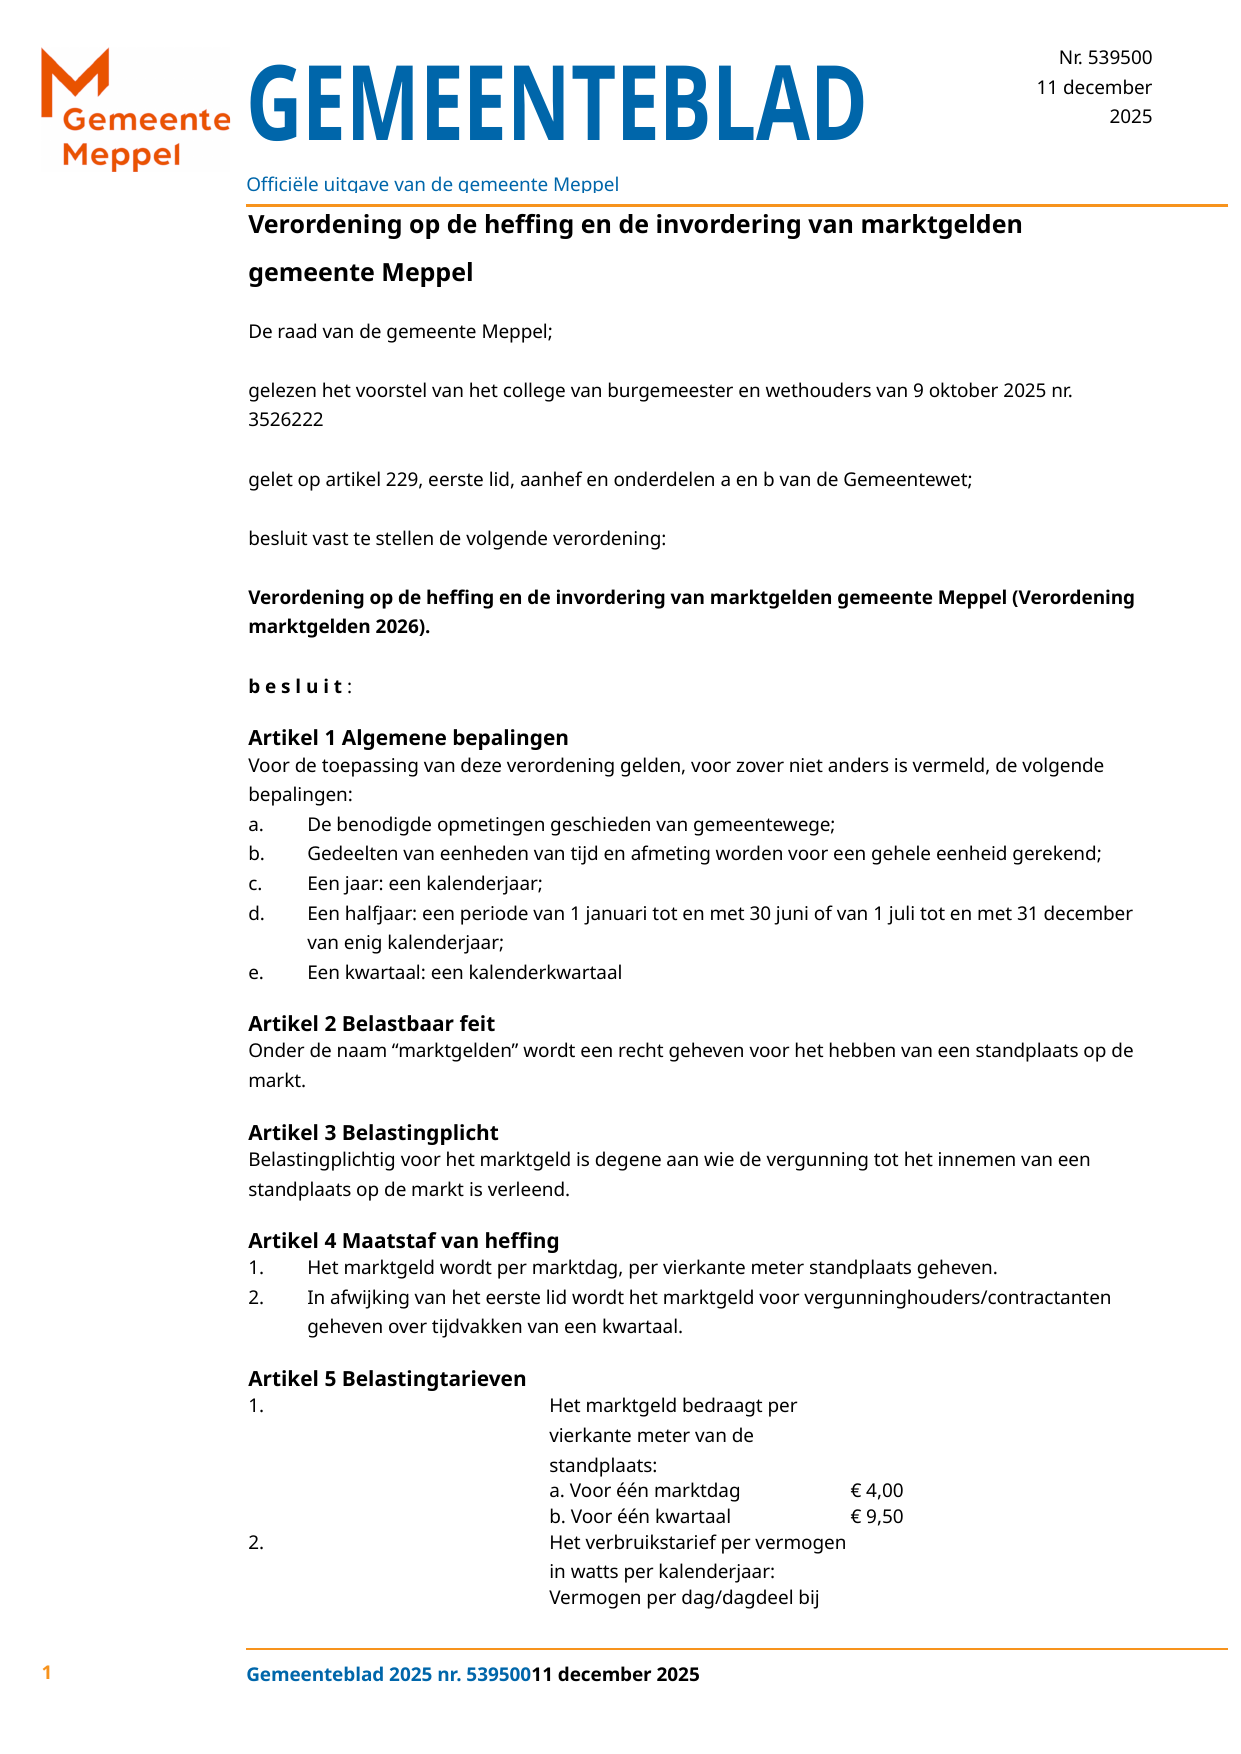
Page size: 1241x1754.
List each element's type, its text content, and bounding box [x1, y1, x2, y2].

list Een jaar: een kalenderjaar; [248, 870, 1152, 896]
text besluit vast te stellen de volgende verordening: [248, 525, 1152, 551]
table_cell 2. [248, 1529, 549, 1584]
table_cell [850, 1584, 1152, 1610]
table_cell € 9,50 [850, 1503, 1152, 1529]
text b e s l u i t : [248, 673, 1152, 699]
list Een halfjaar: een periode van 1 januari tot en met 30 juni of van 1 juli tot en met 31 december van enig kalenderjaar; [248, 900, 1152, 955]
table_cell [248, 1503, 549, 1529]
text gelezen het voorstel van het college van burgemeester en wethouders van 9 oktober 2025 nr. 3526222 [248, 377, 1152, 432]
text Artikel 1 Algemene bepalingen [248, 723, 1152, 752]
list Gedeelten van eenheden van tijd en afmeting worden voor een gehele eenheid gerekend; [248, 841, 1152, 866]
picture [41, 47, 231, 172]
list In afwijking van het eerste lid wordt het marktgeld voor vergunninghouders/contractanten geheven over tijdvakken van een kwartaal. [248, 1284, 1152, 1339]
list Het marktgeld wordt per marktdag, per vierkante meter standplaats geheven. [248, 1254, 1152, 1280]
text Artikel 4 Maatstaf van heffing [248, 1226, 1152, 1254]
table_header Het marktgeld bedraagt per vierkante meter van de standplaats: [549, 1393, 850, 1478]
text Artikel 5 Belastingtarieven [248, 1364, 1152, 1393]
text Artikel 3 Belastingplicht [248, 1118, 1152, 1146]
text Verordening op de heffing en de invordering van marktgelden gemeente Meppel [248, 207, 1152, 288]
table_cell a. Voor één marktdag [549, 1478, 850, 1503]
table_cell Vermogen per dag/dagdeel bij [549, 1584, 850, 1610]
text Artikel 2 Belastbaar feit [248, 1009, 1152, 1038]
list De benodigde opmetingen geschieden van gemeentewege; [248, 811, 1152, 837]
table_cell [850, 1529, 1152, 1584]
table_cell Het verbruikstarief per vermogen in watts per kalenderjaar: [549, 1529, 850, 1584]
text Belastingplichtig voor het marktgeld is degene aan wie de vergunning tot het innemen van een standplaats op de markt is verleend. [248, 1146, 1152, 1201]
list Een kwartaal: een kalenderkwartaal [248, 959, 1152, 984]
table_cell [248, 1584, 549, 1610]
text De raad van de gemeente Meppel; [248, 318, 1152, 344]
table_header 1. [248, 1393, 549, 1478]
text Voor de toepassing van deze verordening gelden, voor zover niet anders is vermeld, de volgende bepalingen: [248, 752, 1152, 807]
text Onder de naam “marktgelden” wordt een recht geheven voor het hebben van een standplaats op de markt. [248, 1038, 1152, 1093]
table_cell [248, 1478, 549, 1503]
table_cell b. Voor één kwartaal [549, 1503, 850, 1529]
text gelet op artikel 229, eerste lid, aanhef en onderdelen a en b van de Gemeentewet; [248, 466, 1152, 492]
table_header [850, 1393, 1152, 1478]
table_cell € 4,00 [850, 1478, 1152, 1503]
text Verordening op de heffing en de invordering van marktgelden gemeente Meppel (Verordening marktgelden 2026). [248, 584, 1152, 639]
